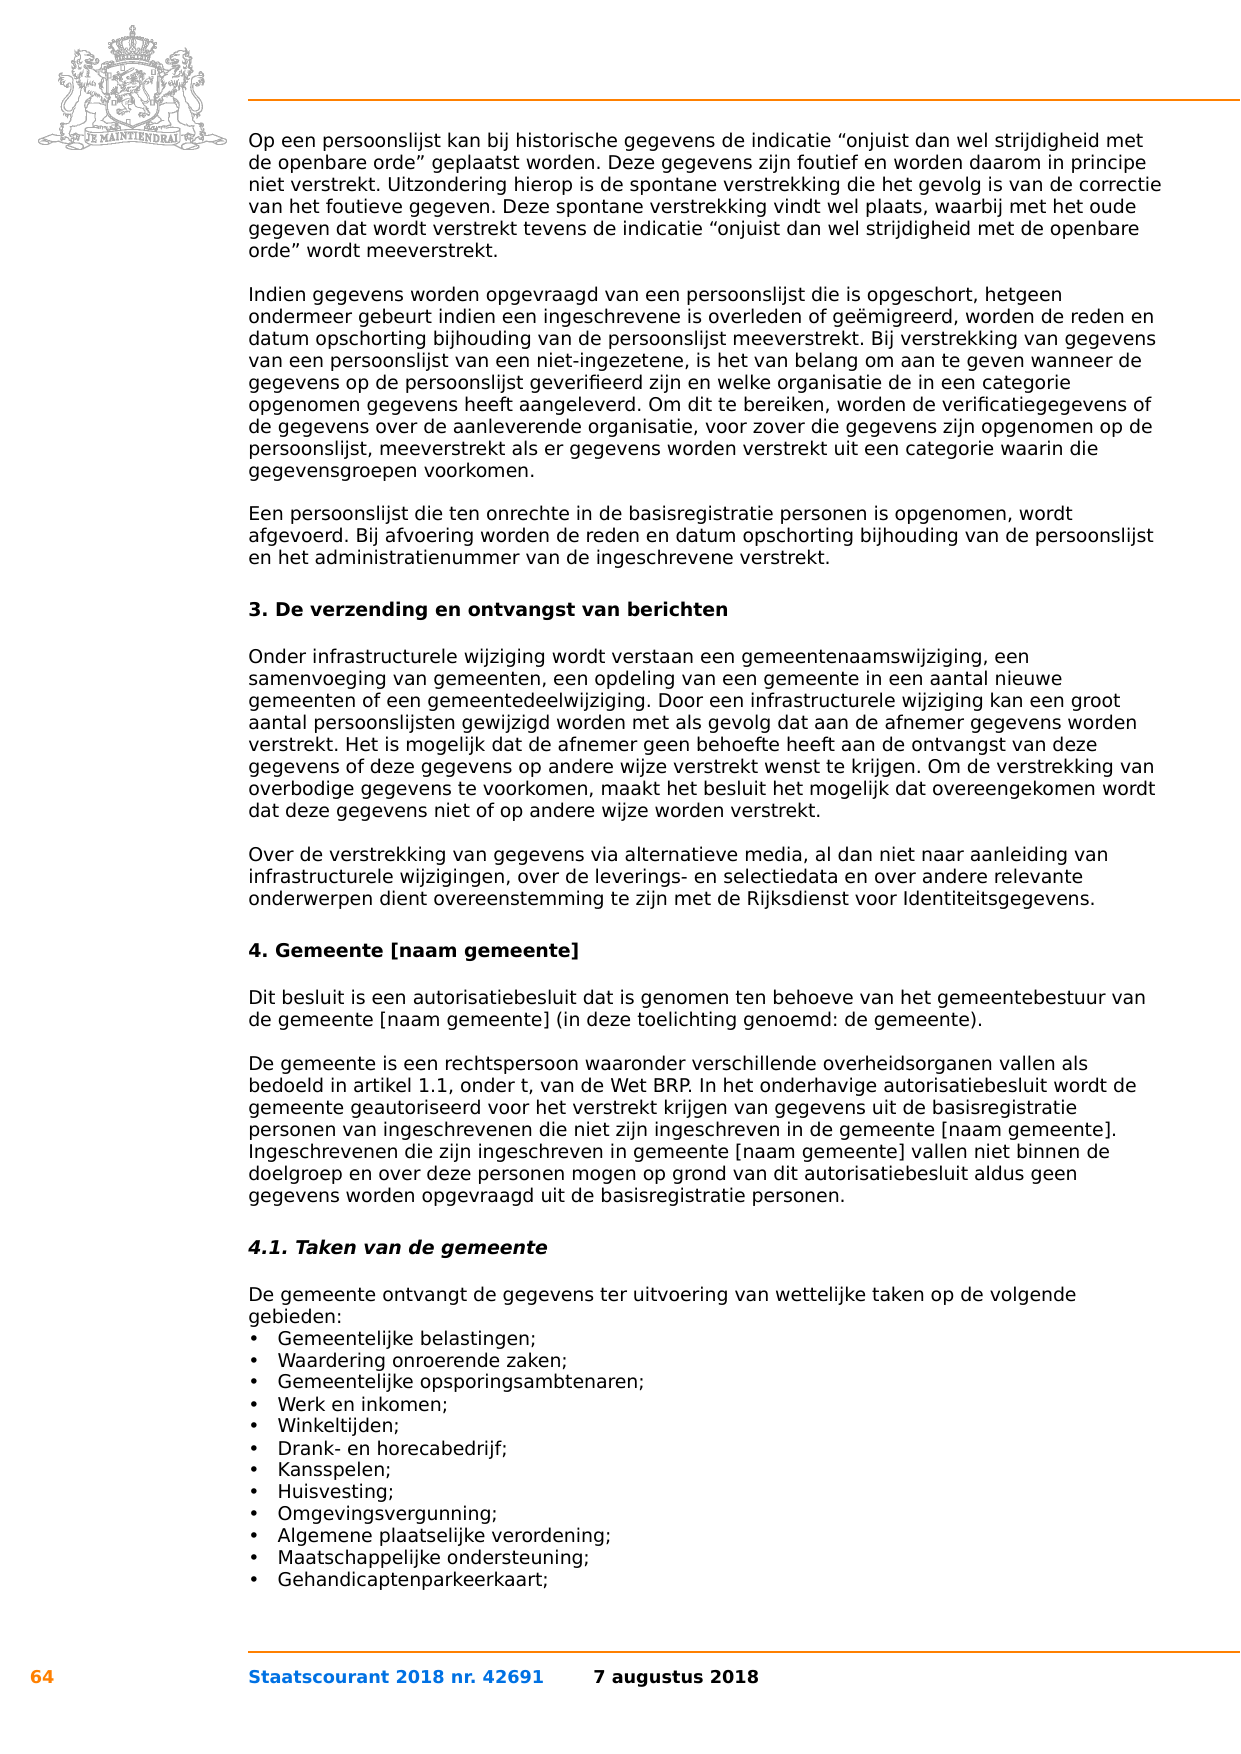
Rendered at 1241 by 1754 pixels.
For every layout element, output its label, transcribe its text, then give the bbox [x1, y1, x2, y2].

text • Werk en inkomen; [248, 1393, 1163, 1415]
text • Huisvesting; [248, 1481, 1163, 1503]
text Dit besluit is een autorisatiebesluit dat is genomen ten behoeve van het gemeentebestuur van de gemeente [naam gemeente] (in deze toelichting genoemd: de gemeente). [248, 987, 1163, 1031]
text De gemeente ontvangt de gegevens ter uitvoering van wettelijke taken op de volgende gebieden: [248, 1283, 1163, 1327]
text • Waardering onroerende zaken; [248, 1349, 1163, 1371]
text Indien gegevens worden opgevraagd van een persoonslijst die is opgeschort, hetgeen ondermeer gebeurt indien een ingeschrevene is overleden of geëmigreerd, worden de reden en datum opschorting bijhouding van de persoonslijst meeverstrekt. Bij verstrekking van gegevens van een persoonslijst van een niet-ingezetene, is het van belang om aan te geven wanneer de gegevens op de persoonslijst geverifieerd zijn en welke organisatie de in een categorie opgenomen gegevens heeft aangeleverd. Om dit te bereiken, worden de verificatiegegevens of de gegevens over de aanleverende organisatie, voor zover die gegevens zijn opgenomen op de persoonslijst, meeverstrekt als er gegevens worden verstrekt uit een categorie waarin die gegevensgroepen voorkomen. [248, 284, 1163, 481]
picture [38, 25, 227, 150]
subtitle 4. Gemeente [naam gemeente] [248, 940, 1163, 962]
subtitle 4.1. Taken van de gemeente [248, 1237, 1163, 1258]
text Onder infrastructurele wijziging wordt verstaan een gemeentenaamswijziging, een samenvoeging van gemeenten, een opdeling van een gemeente in een aantal nieuwe gemeenten of een gemeentedeelwijziging. Door een infrastructurele wijziging kan een groot aantal persoonslijsten gewijzigd worden met als gevolg dat aan de afnemer gegevens worden verstrekt. Het is mogelijk dat de afnemer geen behoefte heeft aan de ontvangst van deze gegevens of deze gegevens op andere wijze verstrekt wenst te krijgen. Om de verstrekking van overbodige gegevens te voorkomen, maakt het besluit het mogelijk dat overeengekomen wordt dat deze gegevens niet of op andere wijze worden verstrekt. [248, 646, 1163, 822]
text • Omgevingsvergunning; [248, 1503, 1163, 1525]
text • Gehandicaptenparkeerkaart; [248, 1569, 1163, 1591]
text Een persoonslijst die ten onrechte in de basisregistratie personen is opgenomen, wordt afgevoerd. Bij afvoering worden de reden en datum opschorting bijhouding van de persoonslijst en het administratienummer van de ingeschrevene verstrekt. [248, 503, 1163, 569]
text • Kansspelen; [248, 1459, 1163, 1481]
text • Drank- en horecabedrijf; [248, 1437, 1163, 1459]
text Op een persoonslijst kan bij historische gegevens de indicatie “onjuist dan wel strijdigheid met de openbare orde” geplaatst worden. Deze gegevens zijn foutief en worden daarom in principe niet verstrekt. Uitzondering hierop is de spontane verstrekking die het gevolg is van de correctie van het foutieve gegeven. Deze spontane verstrekking vindt wel plaats, waarbij met het oude gegeven dat wordt verstrekt tevens de indicatie “onjuist dan wel strijdigheid met de openbare orde” wordt meeverstrekt. [248, 130, 1163, 262]
text • Maatschappelijke ondersteuning; [248, 1547, 1163, 1569]
text • Gemeentelijke belastingen; [248, 1327, 1163, 1349]
text Over de verstrekking van gegevens via alternatieve media, al dan niet naar aanleiding van infrastructurele wijzigingen, over de leverings- en selectiedata en over andere relevante onderwerpen dient overeenstemming te zijn met de Rijksdienst voor Identiteitsgegevens. [248, 844, 1163, 910]
text • Algemene plaatselijke verordening; [248, 1525, 1163, 1547]
text De gemeente is een rechtspersoon waaronder verschillende overheidsorganen vallen als bedoeld in artikel 1.1, onder t, van de Wet BRP. In het onderhavige autorisatiebesluit wordt de gemeente geautoriseerd voor het verstrekt krijgen van gegevens uit de basisregistratie personen van ingeschrevenen die niet zijn ingeschreven in de gemeente [naam gemeente]. Ingeschrevenen die zijn ingeschreven in gemeente [naam gemeente] vallen niet binnen de doelgroep en over deze personen mogen op grond van dit autorisatiebesluit aldus geen gegevens worden opgevraagd uit de basisregistratie personen. [248, 1053, 1163, 1207]
subtitle 3. De verzending en ontvangst van berichten [248, 599, 1163, 621]
text • Winkeltijden; [248, 1415, 1163, 1437]
text • Gemeentelijke opsporingsambtenaren; [248, 1371, 1163, 1393]
